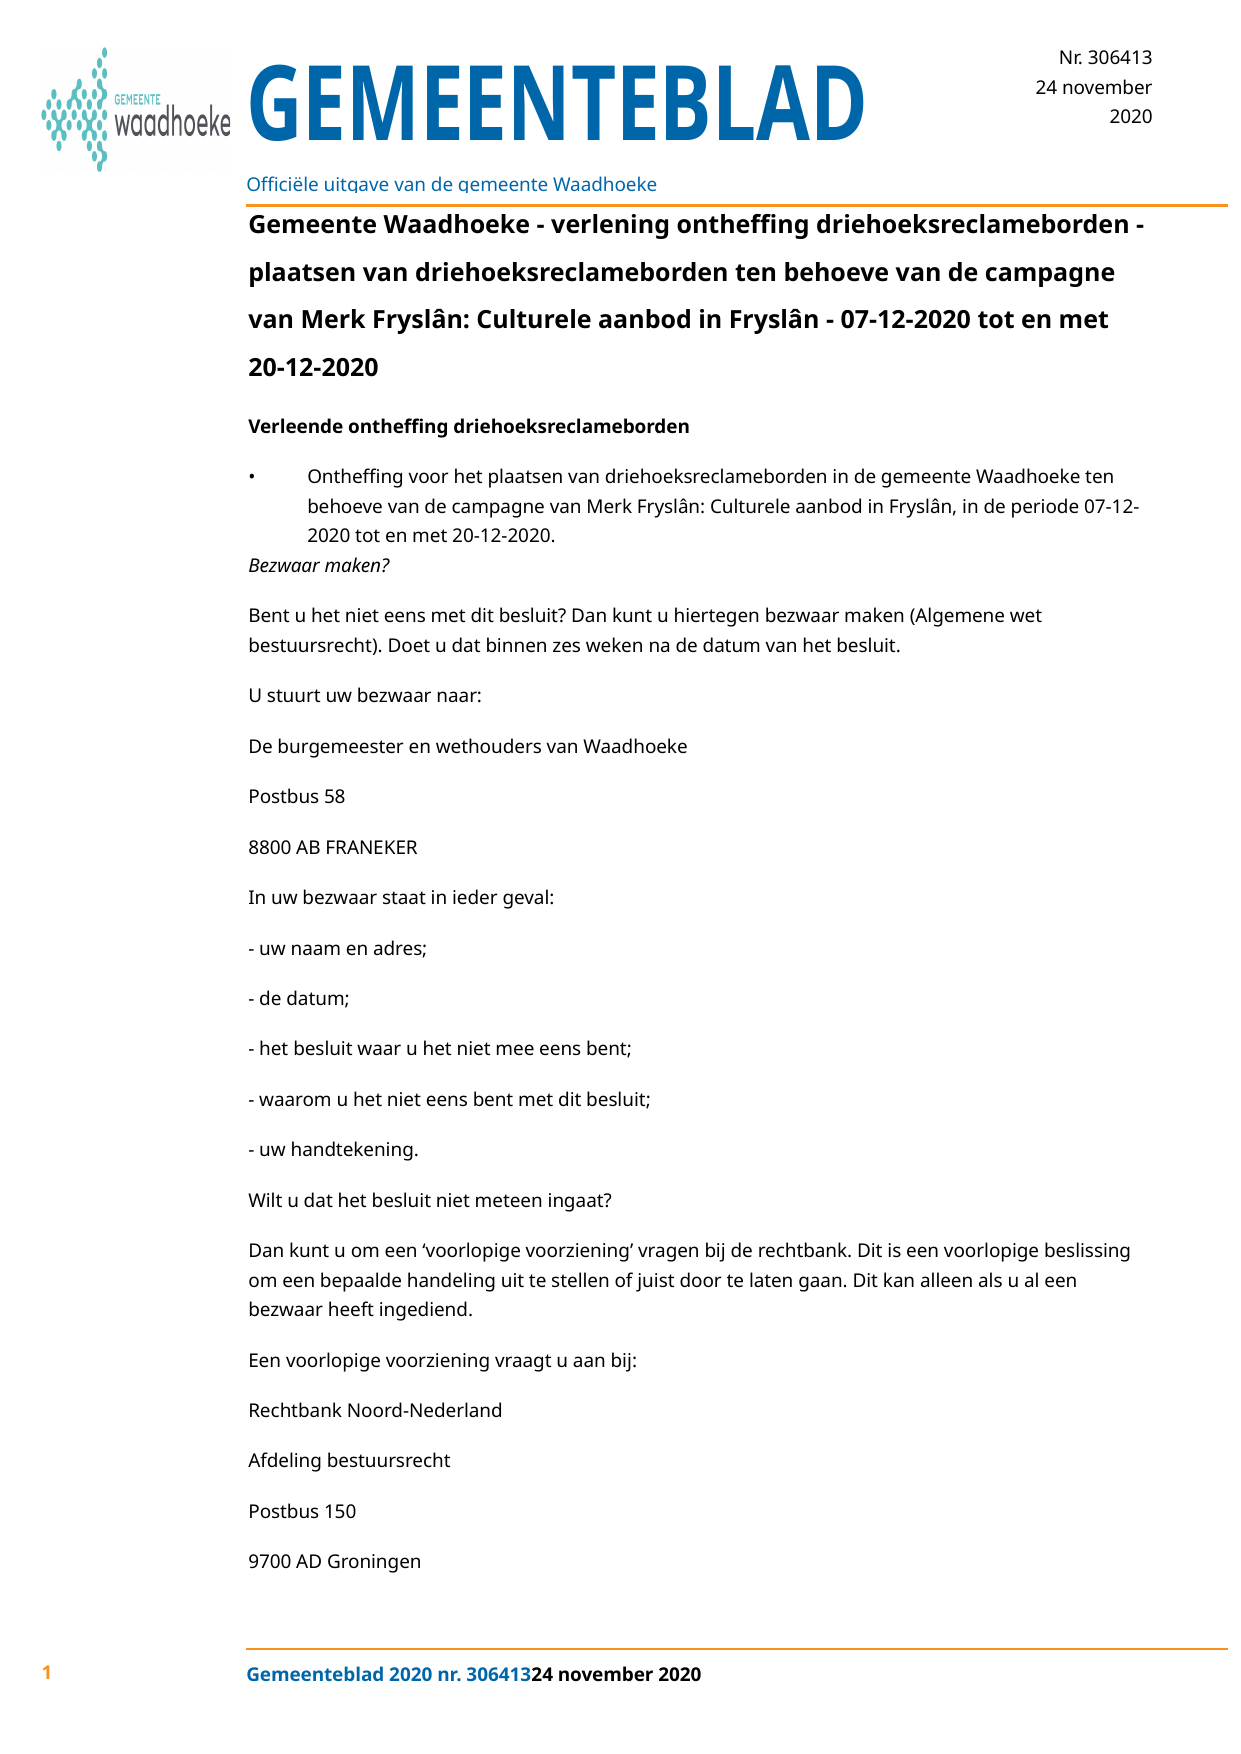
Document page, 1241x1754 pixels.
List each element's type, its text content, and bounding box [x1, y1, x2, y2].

text U stuurt uw bezwaar naar: [248, 683, 1152, 708]
text In uw bezwaar staat in ieder geval: [248, 884, 1152, 910]
text Verleende ontheffing driehoeksreclameborden [248, 413, 1152, 439]
text Postbus 150 [248, 1498, 1152, 1524]
list Ontheffing voor het plaatsen van driehoeksreclameborden in de gemeente Waadhoeke ten behoeve van de campagne van Merk Fryslân: Culturele aanbod in Fryslân, in de periode 07-12-2020 tot en met 20-12-2020. [248, 463, 1152, 548]
text 9700 AD Groningen [248, 1548, 1152, 1574]
text Wilt u dat het besluit niet meteen ingaat? [248, 1187, 1152, 1213]
text - waarom u het niet eens bent met dit besluit; [248, 1086, 1152, 1112]
text Postbus 58 [248, 783, 1152, 809]
text Een voorlopige voorziening vraagt u aan bij: [248, 1347, 1152, 1373]
text Rechtbank Noord-Nederland [248, 1397, 1152, 1423]
picture [41, 47, 231, 172]
text - de datum; [248, 985, 1152, 1011]
text - het besluit waar u het niet mee eens bent; [248, 1036, 1152, 1061]
text 8800 AB FRANEKER [248, 834, 1152, 860]
text Bent u het niet eens met dit besluit? Dan kunt u hiertegen bezwaar maken (Algemene wet bestuursrecht). Doet u dat binnen zes weken na de datum van het besluit. [248, 603, 1152, 658]
text Afdeling bestuursrecht [248, 1448, 1152, 1473]
text De burgemeester en wethouders van Waadhoeke [248, 733, 1152, 759]
text Gemeente Waadhoeke - verlening ontheffing driehoeksreclameborden - plaatsen van driehoeksreclameborden ten behoeve van de campagne van Merk Fryslân: Culturele aanbod in Fryslân - 07-12-2020 tot en met 20-12-2020 [248, 207, 1152, 384]
text Dan kunt u om een ‘voorlopige voorziening’ vragen bij de rechtbank. Dit is een voorlopige beslissing om een bepaalde handeling uit te stellen of juist door te laten gaan. Dit kan alleen als u al een bezwaar heeft ingediend. [248, 1237, 1152, 1322]
text - uw handtekening. [248, 1136, 1152, 1162]
text - uw naam en adres; [248, 935, 1152, 961]
text Bezwaar maken? [248, 552, 1152, 578]
